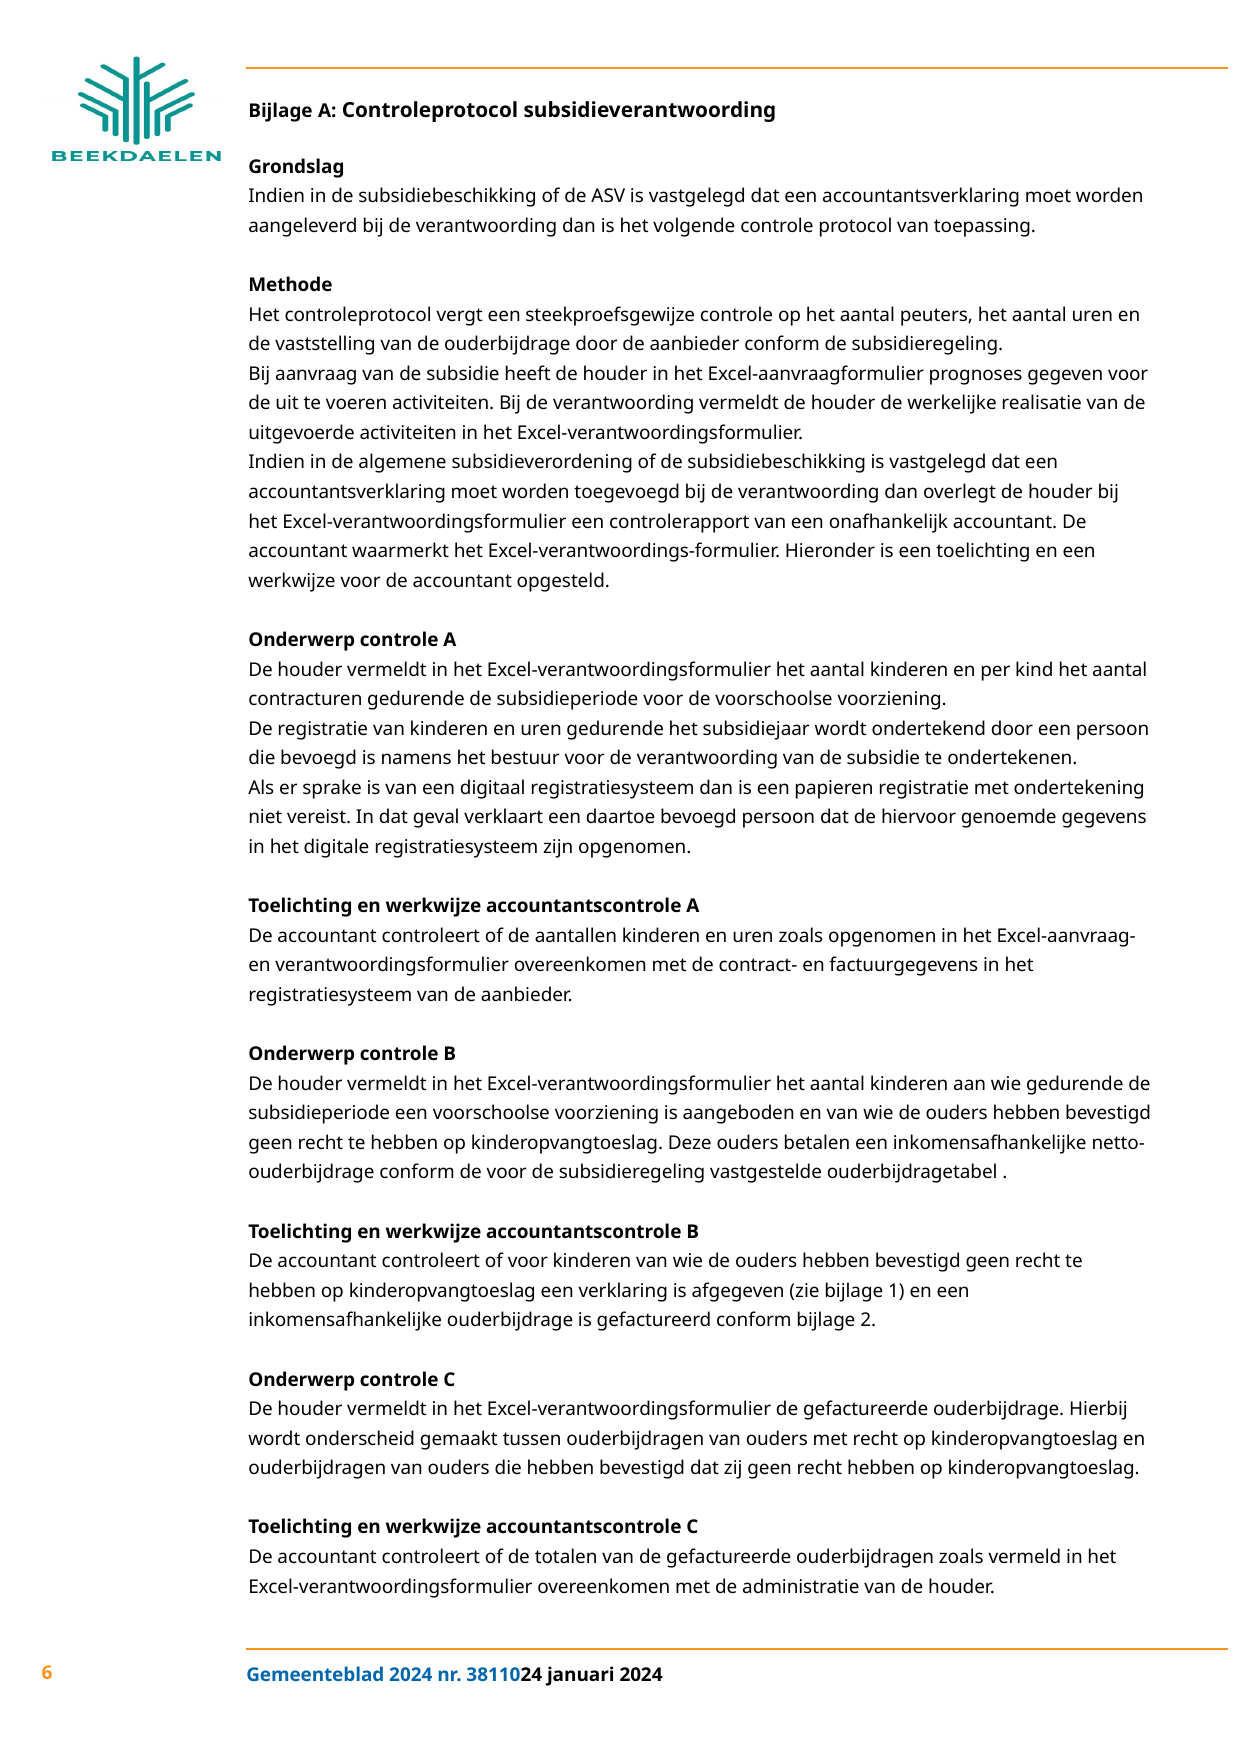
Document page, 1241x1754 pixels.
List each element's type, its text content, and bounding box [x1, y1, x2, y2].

text De houder vermeldt in het Excel-verantwoordingsformulier de gefactureerde ouderbijdrage. Hierbij wordt onderscheid gemaakt tussen ouderbijdragen van ouders met recht op kinderopvangtoeslag en ouderbijdragen van ouders die hebben bevestigd dat zij geen recht hebben op kinderopvangtoeslag. [248, 1395, 1152, 1480]
text Indien in de subsidiebeschikking of de ASV is vastgelegd dat een accountantsverklaring moet worden aangeleverd bij de verantwoording dan is het volgende controle protocol van toepassing. [248, 182, 1152, 238]
text Onderwerp controle A [248, 626, 1152, 652]
text Indien in de algemene subsidieverordening of de subsidiebeschikking is vastgelegd dat een accountantsverklaring moet worden toegevoegd bij de verantwoording dan overlegt de houder bij het Excel-verantwoordingsformulier een controlerapport van een onafhankelijk accountant. De accountant waarmerkt het Excel-verantwoordings-formulier. Hieronder is een toelichting en een werkwijze voor de accountant opgesteld. [248, 449, 1152, 593]
text Bij aanvraag van de subsidie heeft de houder in het Excel-aanvraagformulier prognoses gegeven voor de uit te voeren activiteiten. Bij de verantwoording vermeldt de houder de werkelijke realisatie van de uitgevoerde activiteiten in het Excel-verantwoordingsformulier. [248, 360, 1152, 445]
text Het controleprotocol vergt een steekproefsgewijze controle op het aantal peuters, het aantal uren en de vaststelling van de ouderbijdrage door de aanbieder conform de subsidieregeling. [248, 301, 1152, 356]
text Toelichting en werkwijze accountantscontrole A [248, 892, 1152, 918]
text De accountant controleert of de totalen van de gefactureerde ouderbijdragen zoals vermeld in het Excel-verantwoordingsformulier overeenkomen met de administratie van de houder. [248, 1543, 1152, 1599]
text Toelichting en werkwijze accountantscontrole C [248, 1514, 1152, 1539]
text Onderwerp controle B [248, 1040, 1152, 1066]
text Bijlage A: Controleprotocol subsidieverantwoording [248, 95, 1152, 123]
text De houder vermeldt in het Excel-verantwoordingsformulier het aantal kinderen en per kind het aantal contracturen gedurende de subsidieperiode voor de voorschoolse voorziening. [248, 656, 1152, 711]
text Methode [248, 271, 1152, 297]
text Als er sprake is van een digitaal registratiesysteem dan is een papieren registratie met ondertekening niet vereist. In dat geval verklaart een daartoe bevoegd persoon dat de hiervoor genoemde gegevens in het digitale registratiesysteem zijn opgenomen. [248, 774, 1152, 859]
picture [41, 47, 231, 172]
text De accountant controleert of de aantallen kinderen en uren zoals opgenomen in het Excel-aanvraag- en verantwoordingsformulier overeenkomen met de contract- en factuurgegevens in het registratiesysteem van de aanbieder. [248, 922, 1152, 1007]
text Onderwerp controle C [248, 1366, 1152, 1392]
text De houder vermeldt in het Excel-verantwoordingsformulier het aantal kinderen aan wie gedurende de subsidieperiode een voorschoolse voorziening is aangeboden en van wie de ouders hebben bevestigd geen recht te hebben op kinderopvangtoeslag. Deze ouders betalen een inkomensafhankelijke netto-ouderbijdrage conform de voor de subsidieregeling vastgestelde ouderbijdragetabel . [248, 1070, 1152, 1184]
text De registratie van kinderen en uren gedurende het subsidiejaar wordt ondertekend door een persoon die bevoegd is namens het bestuur voor de verantwoording van de subsidie te ondertekenen. [248, 715, 1152, 770]
text Toelichting en werkwijze accountantscontrole B [248, 1218, 1152, 1244]
text Grondslag [248, 153, 1152, 179]
text De accountant controleert of voor kinderen van wie de ouders hebben bevestigd geen recht te hebben op kinderopvangtoeslag een verklaring is afgegeven (zie bijlage 1) en een inkomensafhankelijke ouderbijdrage is gefactureerd conform bijlage 2. [248, 1247, 1152, 1332]
